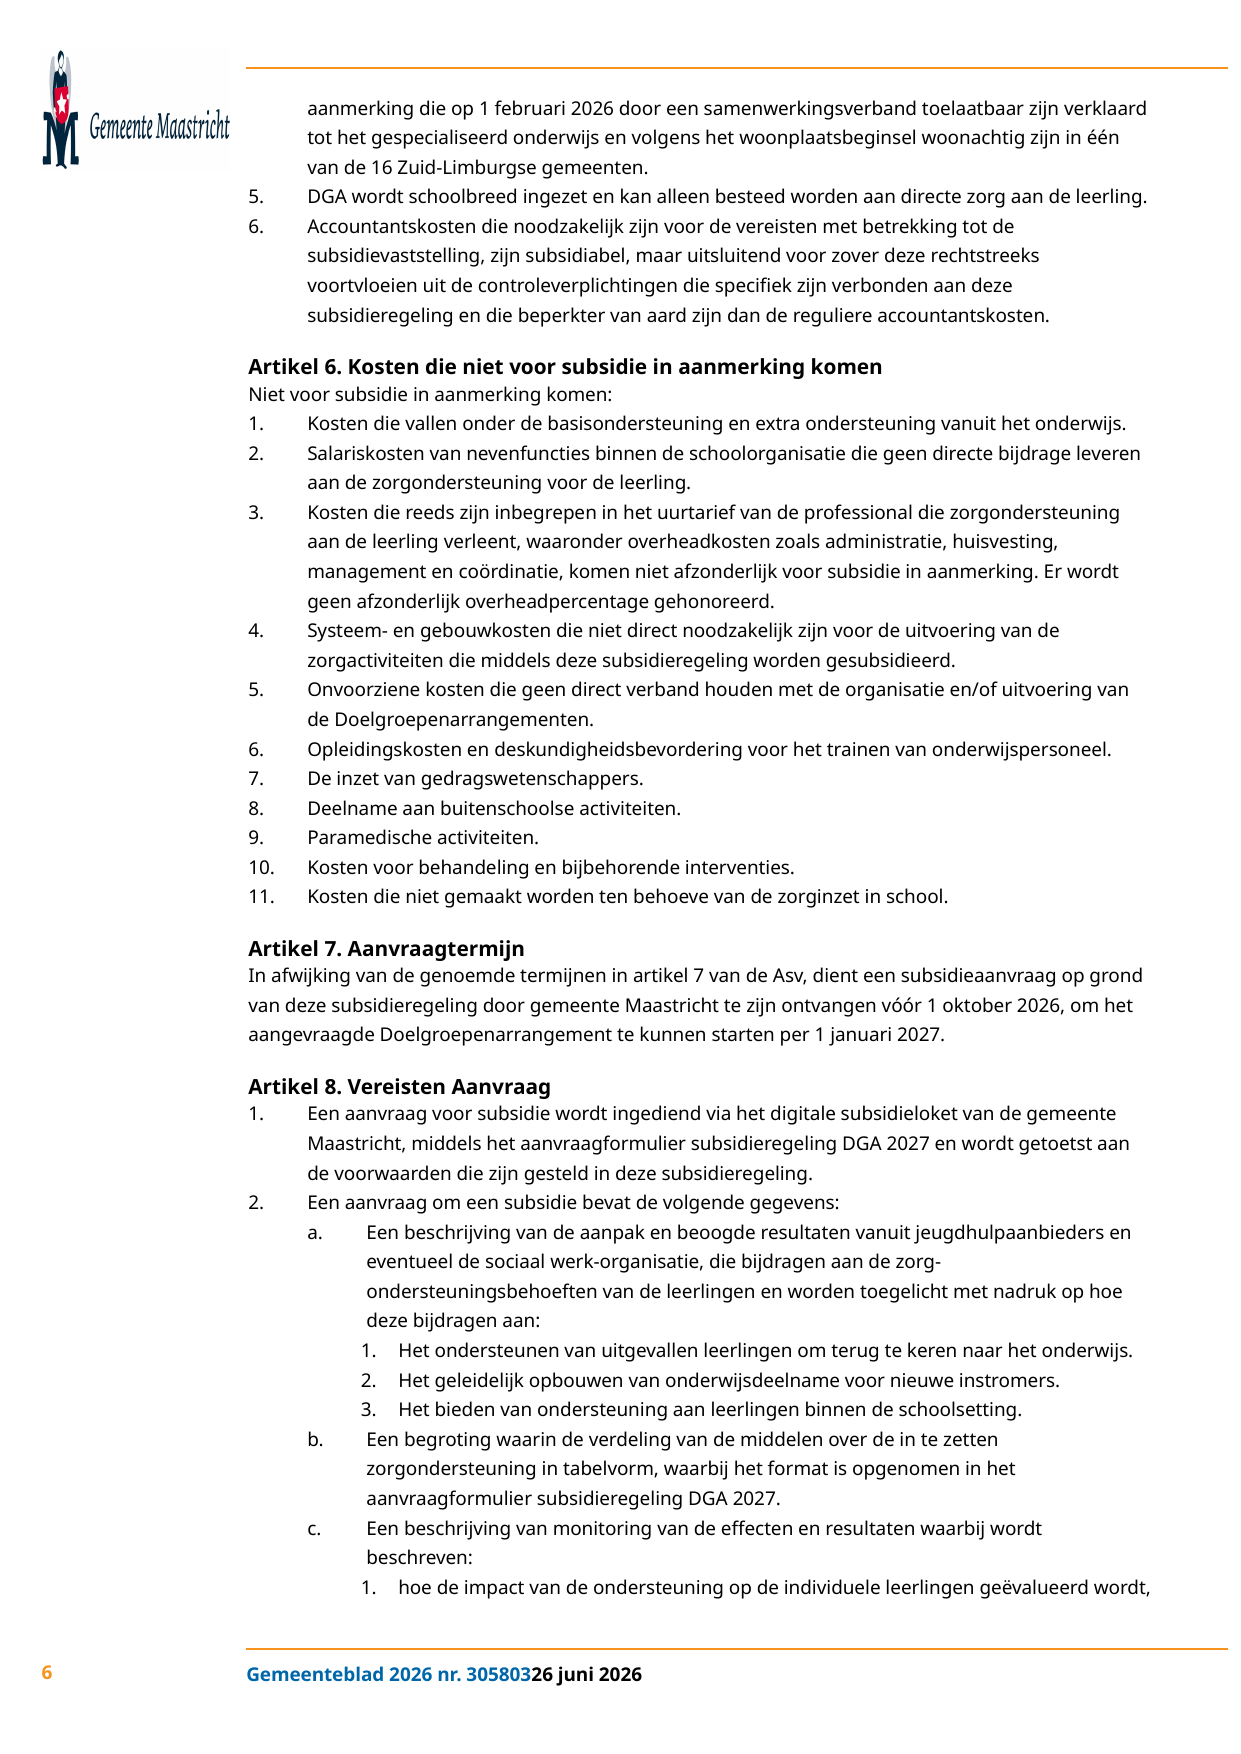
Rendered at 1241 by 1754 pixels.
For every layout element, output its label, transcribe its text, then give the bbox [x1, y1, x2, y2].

text In afwijking van de genoemde termijnen in artikel 7 van de Asv, dient een subsidieaanvraag op grond van deze subsidieregeling door gemeente Maastricht te zijn ontvangen vóór 1 oktober 2026, om het aangevraagde Doelgroepenarrangement te kunnen starten per 1 januari 2027. [248, 962, 1152, 1047]
list Een aanvraag om een subsidie bevat de volgende gegevens: [248, 1189, 1152, 1215]
list Een begroting waarin de verdeling van de middelen over de in te zetten zorgondersteuning in tabelvorm, waarbij het format is opgenomen in het aanvraagformulier subsidieregeling DGA 2027. [307, 1426, 1152, 1511]
list DGA wordt schoolbreed ingezet en kan alleen besteed worden aan directe zorg aan de leerling. [248, 183, 1152, 209]
list Kosten die vallen onder de basisondersteuning en extra ondersteuning vanuit het onderwijs. [248, 410, 1152, 436]
list Een beschrijving van de aanpak en beoogde resultaten vanuit jeugdhulpaanbieders en eventueel de sociaal werk-organisatie, die bijdragen aan de zorg-ondersteuningsbehoeften van de leerlingen en worden toegelicht met nadruk op hoe deze bijdragen aan: [307, 1219, 1152, 1333]
list Het geleidelijk opbouwen van onderwijsdeelname voor nieuwe instromers. [361, 1367, 1152, 1392]
list Onvoorziene kosten die geen direct verband houden met de organisatie en/of uitvoering van de Doelgroepenarrangementen. [248, 677, 1152, 732]
list Een beschrijving van monitoring van de effecten en resultaten waarbij wordt beschreven: [307, 1515, 1152, 1570]
list Het ondersteunen van uitgevallen leerlingen om terug te keren naar het onderwijs. [361, 1337, 1152, 1363]
list Opleidingskosten en deskundigheidsbevordering voor het trainen van onderwijspersoneel. [248, 736, 1152, 761]
text Niet voor subsidie in aanmerking komen: [248, 381, 1152, 406]
list Paramedische activiteiten. [248, 824, 1152, 850]
list Salariskosten van nevenfuncties binnen de schoolorganisatie die geen directe bijdrage leveren aan de zorgondersteuning voor de leerling. [248, 440, 1152, 495]
list Accountantskosten die noodzakelijk zijn voor de vereisten met betrekking tot de subsidievaststelling, zijn subsidiabel, maar uitsluitend voor zover deze rechtstreeks voortvloeien uit de controleverplichtingen die specifiek zijn verbonden aan deze subsidieregeling en die beperkter van aard zijn dan de reguliere accountantskosten. [248, 213, 1152, 328]
text Artikel 6. Kosten die niet voor subsidie in aanmerking komen [248, 352, 1152, 381]
list Deelname aan buitenschoolse activiteiten. [248, 795, 1152, 821]
list Kosten die reeds zijn inbegrepen in het uurtarief van de professional die zorgondersteuning aan de leerling verleent, waaronder overheadkosten zoals administratie, huisvesting, management en coördinatie, komen niet afzonderlijk voor subsidie in aanmerking. Er wordt geen afzonderlijk overheadpercentage gehonoreerd. [248, 499, 1152, 613]
list Kosten die niet gemaakt worden ten behoeve van de zorginzet in school. [248, 884, 1152, 909]
list Het bieden van ondersteuning aan leerlingen binnen de schoolsetting. [361, 1396, 1152, 1422]
list Kosten voor behandeling en bijbehorende interventies. [248, 854, 1152, 880]
list De inzet van gedragswetenschappers. [248, 765, 1152, 791]
text Artikel 8. Vereisten Aanvraag [248, 1072, 1152, 1101]
list aanmerking die op 1 februari 2026 door een samenwerkingsverband toelaatbaar zijn verklaard tot het gespecialiseerd onderwijs en volgens het woonplaatsbeginsel woonachtig zijn in één van de 16 Zuid-Limburgse gemeenten. [248, 95, 1152, 180]
text Artikel 7. Aanvraagtermijn [248, 934, 1152, 962]
list Systeem- en gebouwkosten die niet direct noodzakelijk zijn voor de uitvoering van de zorgactiviteiten die middels deze subsidieregeling worden gesubsidieerd. [248, 617, 1152, 673]
picture [41, 47, 231, 172]
list Een aanvraag voor subsidie wordt ingediend via het digitale subsidieloket van de gemeente Maastricht, middels het aanvraagformulier subsidieregeling DGA 2027 en wordt getoetst aan de voorwaarden die zijn gesteld in deze subsidieregeling. [248, 1101, 1152, 1185]
list hoe de impact van de ondersteuning op de individuele leerlingen geëvalueerd wordt, [361, 1574, 1152, 1599]
